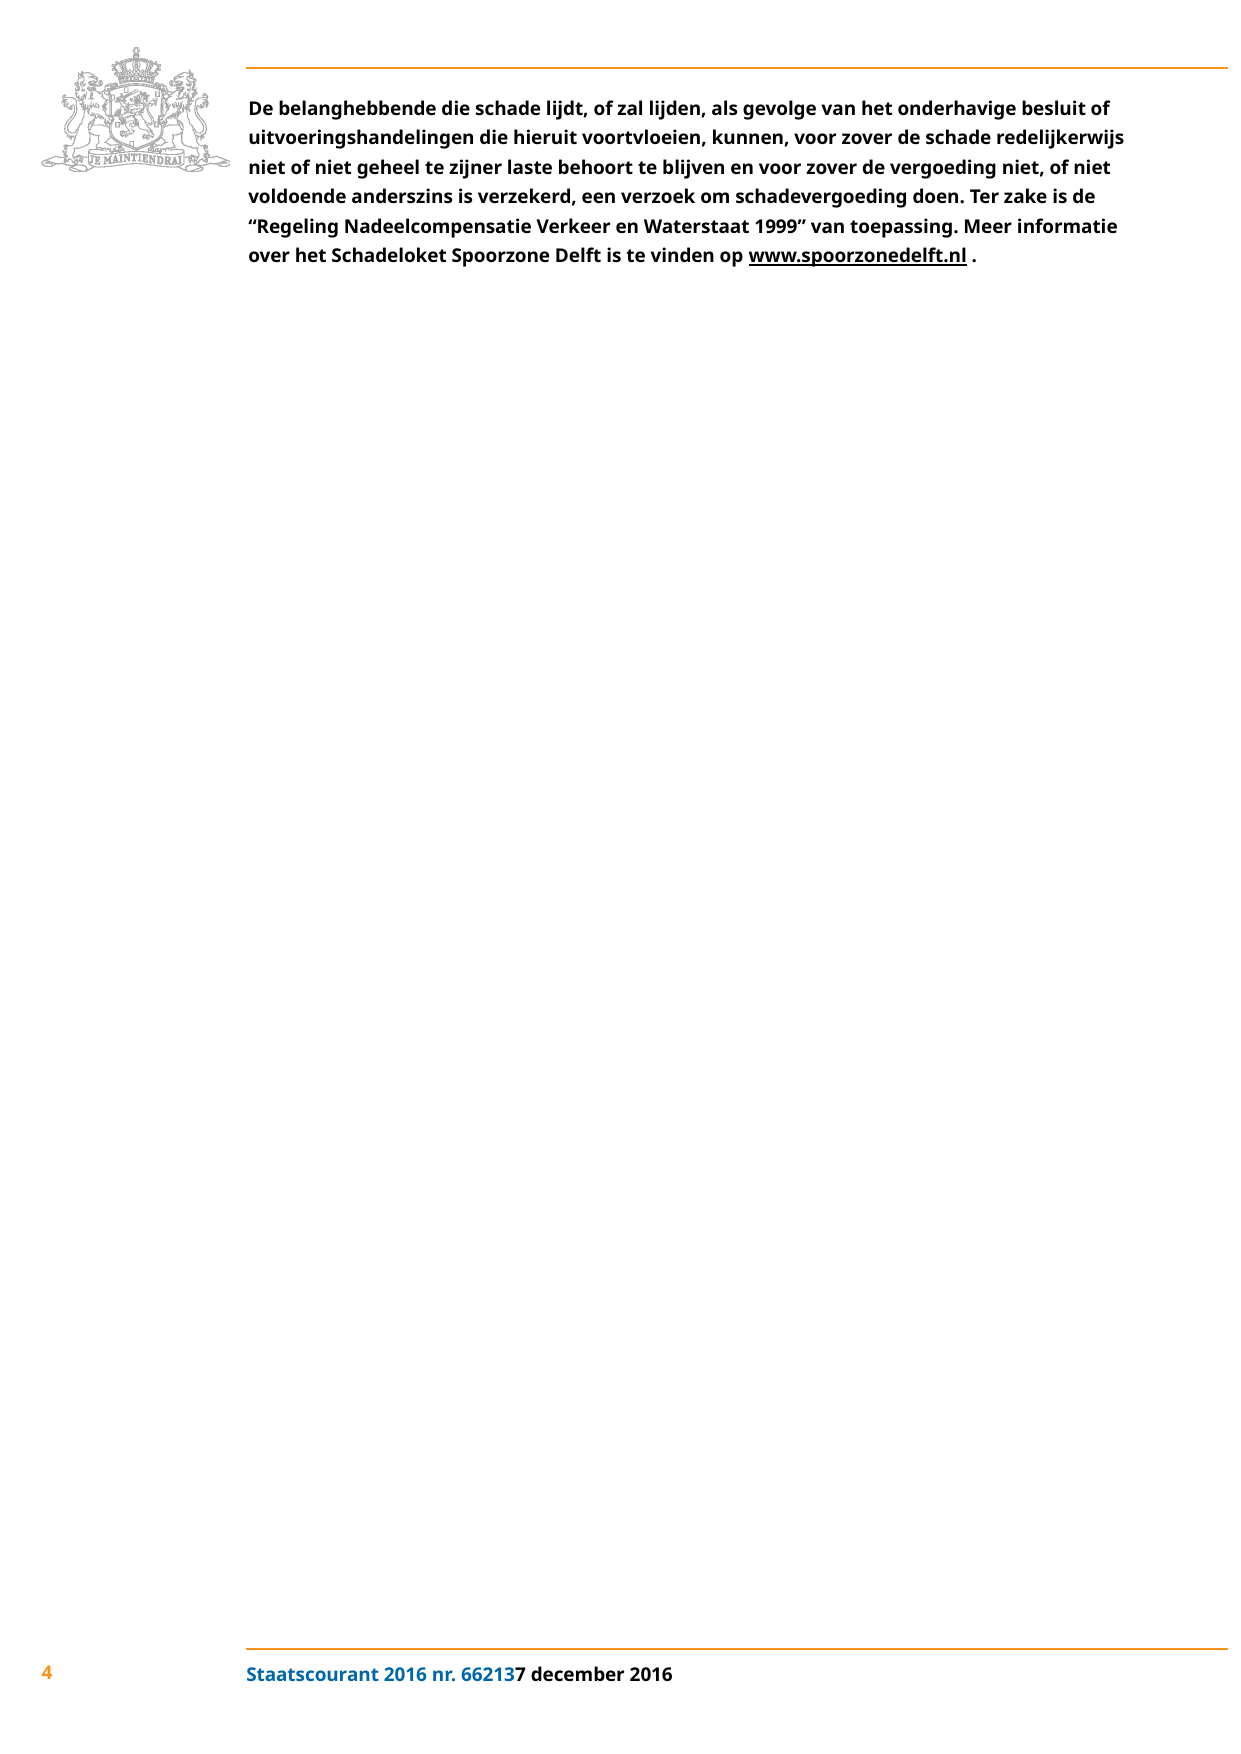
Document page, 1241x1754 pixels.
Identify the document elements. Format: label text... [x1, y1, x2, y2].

picture [41, 47, 231, 172]
text De belanghebbende die schade lijdt, of zal lijden, als gevolge van het onderhavige besluit of uitvoeringshandelingen die hieruit voortvloeien, kunnen, voor zover de schade redelijkerwijs niet of niet geheel te zijner laste behoort te blijven en voor zover de vergoeding niet, of niet voldoende anderszins is verzekerd, een verzoek om schadevergoeding doen. Ter zake is de “Regeling Nadeelcompensatie Verkeer en Waterstaat 1999” van toepassing. Meer informatie over het Schadeloket Spoorzone Delft is te vinden op www.spoorzonedelft.nl . [248, 95, 1152, 268]
